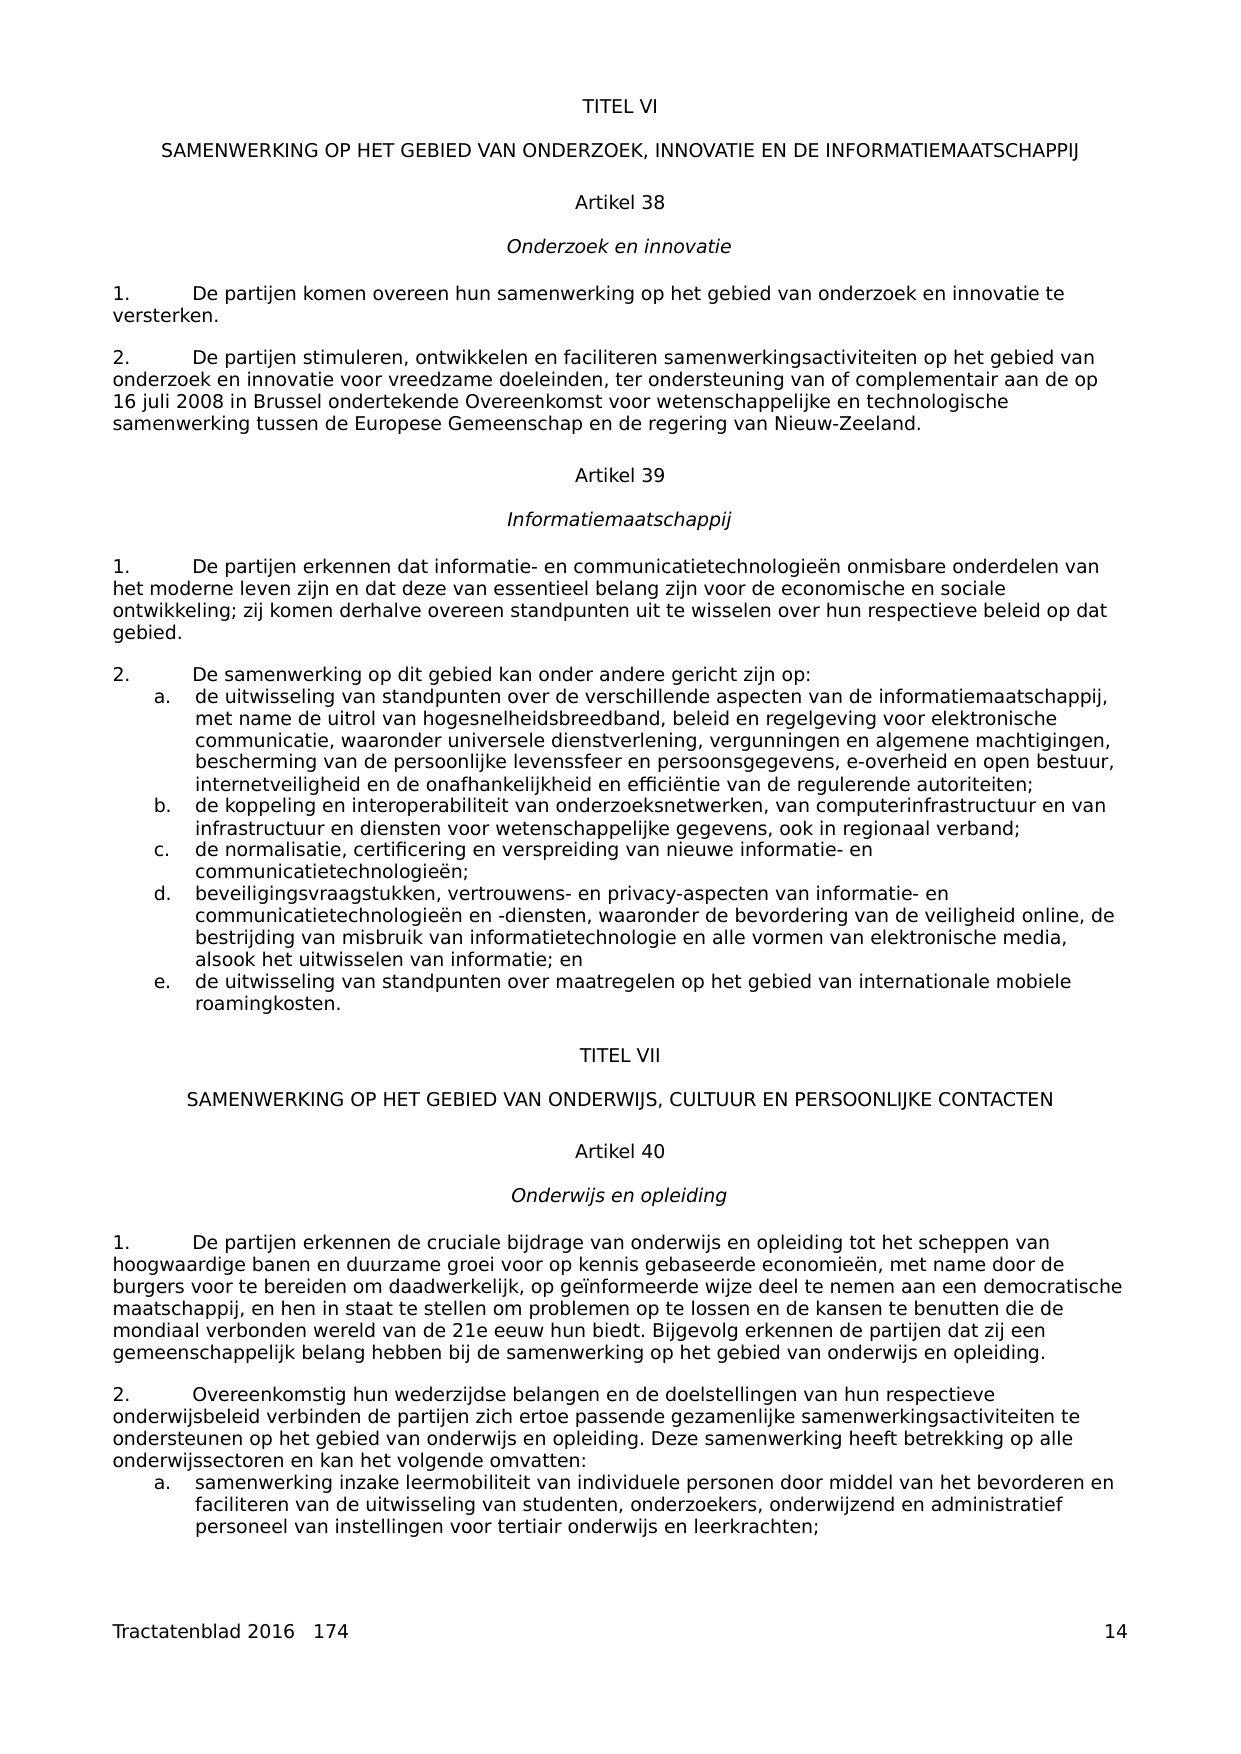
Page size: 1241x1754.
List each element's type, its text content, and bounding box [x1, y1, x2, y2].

subtitle Artikel 40 Onderwijs en opleiding [112, 1141, 1128, 1207]
text 1. De partijen erkennen dat informatie- en communicatietechnologieën onmisbare onderdelen van het moderne leven zijn en dat deze van essentieel belang zijn voor de economische en sociale ontwikkeling; zij komen derhalve overeen standpunten uit te wisselen over hun respectieve beleid op dat gebied. [112, 556, 1128, 643]
subtitle Artikel 39 Informatiemaatschappij [112, 465, 1128, 531]
text e. de uitwisseling van standpunten over maatregelen op het gebied van internationale mobiele roamingkosten. [153, 971, 1128, 1015]
subtitle TITEL VI SAMENWERKING OP HET GEBIED VAN ONDERZOEK, INNOVATIE EN DE INFORMATIEMAATSCHAPPIJ [112, 96, 1128, 162]
text 1. De partijen komen overeen hun samenwerking op het gebied van onderzoek en innovatie te versterken. [112, 283, 1128, 327]
text a. de uitwisseling van standpunten over de verschillende aspecten van de informatiemaatschappij, met name de uitrol van hogesnelheidsbreedband, beleid en regelgeving voor elektronische communicatie, waaronder universele dienstverlening, vergunningen en algemene machtigingen, bescherming van de persoonlijke levenssfeer en persoonsgegevens, e-overheid en open bestuur, internetveiligheid en de onafhankelijkheid en efficiëntie van de regulerende autoriteiten; [153, 686, 1128, 795]
text 2. De samenwerking op dit gebied kan onder andere gericht zijn op: [112, 663, 1128, 686]
subtitle TITEL VII SAMENWERKING OP HET GEBIED VAN ONDERWIJS, CULTUUR EN PERSOONLIJKE CONTACTEN [112, 1045, 1128, 1111]
subtitle Artikel 38 Onderzoek en innovatie [112, 192, 1128, 258]
text 2. De partijen stimuleren, ontwikkelen en faciliteren samenwerkingsactiviteiten op het gebied van onderzoek en innovatie voor vreedzame doeleinden, ter ondersteuning van of complementair aan de op 16 juli 2008 in Brussel ondertekende Overeenkomst voor wetenschappelijke en technologische samenwerking tussen de Europese Gemeenschap en de regering van Nieuw-Zeeland. [112, 347, 1128, 435]
text 1. De partijen erkennen de cruciale bijdrage van onderwijs en opleiding tot het scheppen van hoogwaardige banen en duurzame groei voor op kennis gebaseerde economieën, met name door de burgers voor te bereiden om daadwerkelijk, op geïnformeerde wijze deel te nemen aan een democratische maatschappij, en hen in staat te stellen om problemen op te lossen en de kansen te benutten die de mondiaal verbonden wereld van de 21e eeuw hun biedt. Bijgevolg erkennen de partijen dat zij een gemeenschappelijk belang hebben bij de samenwerking op het gebied van onderwijs en opleiding. [112, 1232, 1128, 1364]
text b. de koppeling en interoperabiliteit van onderzoeksnetwerken, van computerinfrastructuur en van infrastructuur en diensten voor wetenschappelijke gegevens, ook in regionaal verband; [153, 795, 1128, 839]
text d. beveiligingsvraagstukken, vertrouwens- en privacy-aspecten van informatie- en communicatietechnologieën en -diensten, waaronder de bevordering van de veiligheid online, de bestrijding van misbruik van informatietechnologie en alle vormen van elektronische media, alsook het uitwisselen van informatie; en [153, 883, 1128, 971]
text c. de normalisatie, certificering en verspreiding van nieuwe informatie- en communicatietechnologieën; [153, 839, 1128, 883]
text 2. Overeenkomstig hun wederzijdse belangen en de doelstellingen van hun respectieve onderwijsbeleid verbinden de partijen zich ertoe passende gezamenlijke samenwerkingsactiviteiten te ondersteunen op het gebied van onderwijs en opleiding. Deze samenwerking heeft betrekking op alle onderwijssectoren en kan het volgende omvatten: [112, 1384, 1128, 1472]
text a. samenwerking inzake leermobiliteit van individuele personen door middel van het bevorderen en faciliteren van de uitwisseling van studenten, onderzoekers, onderwijzend en administratief personeel van instellingen voor tertiair onderwijs en leerkrachten; [153, 1472, 1128, 1538]
